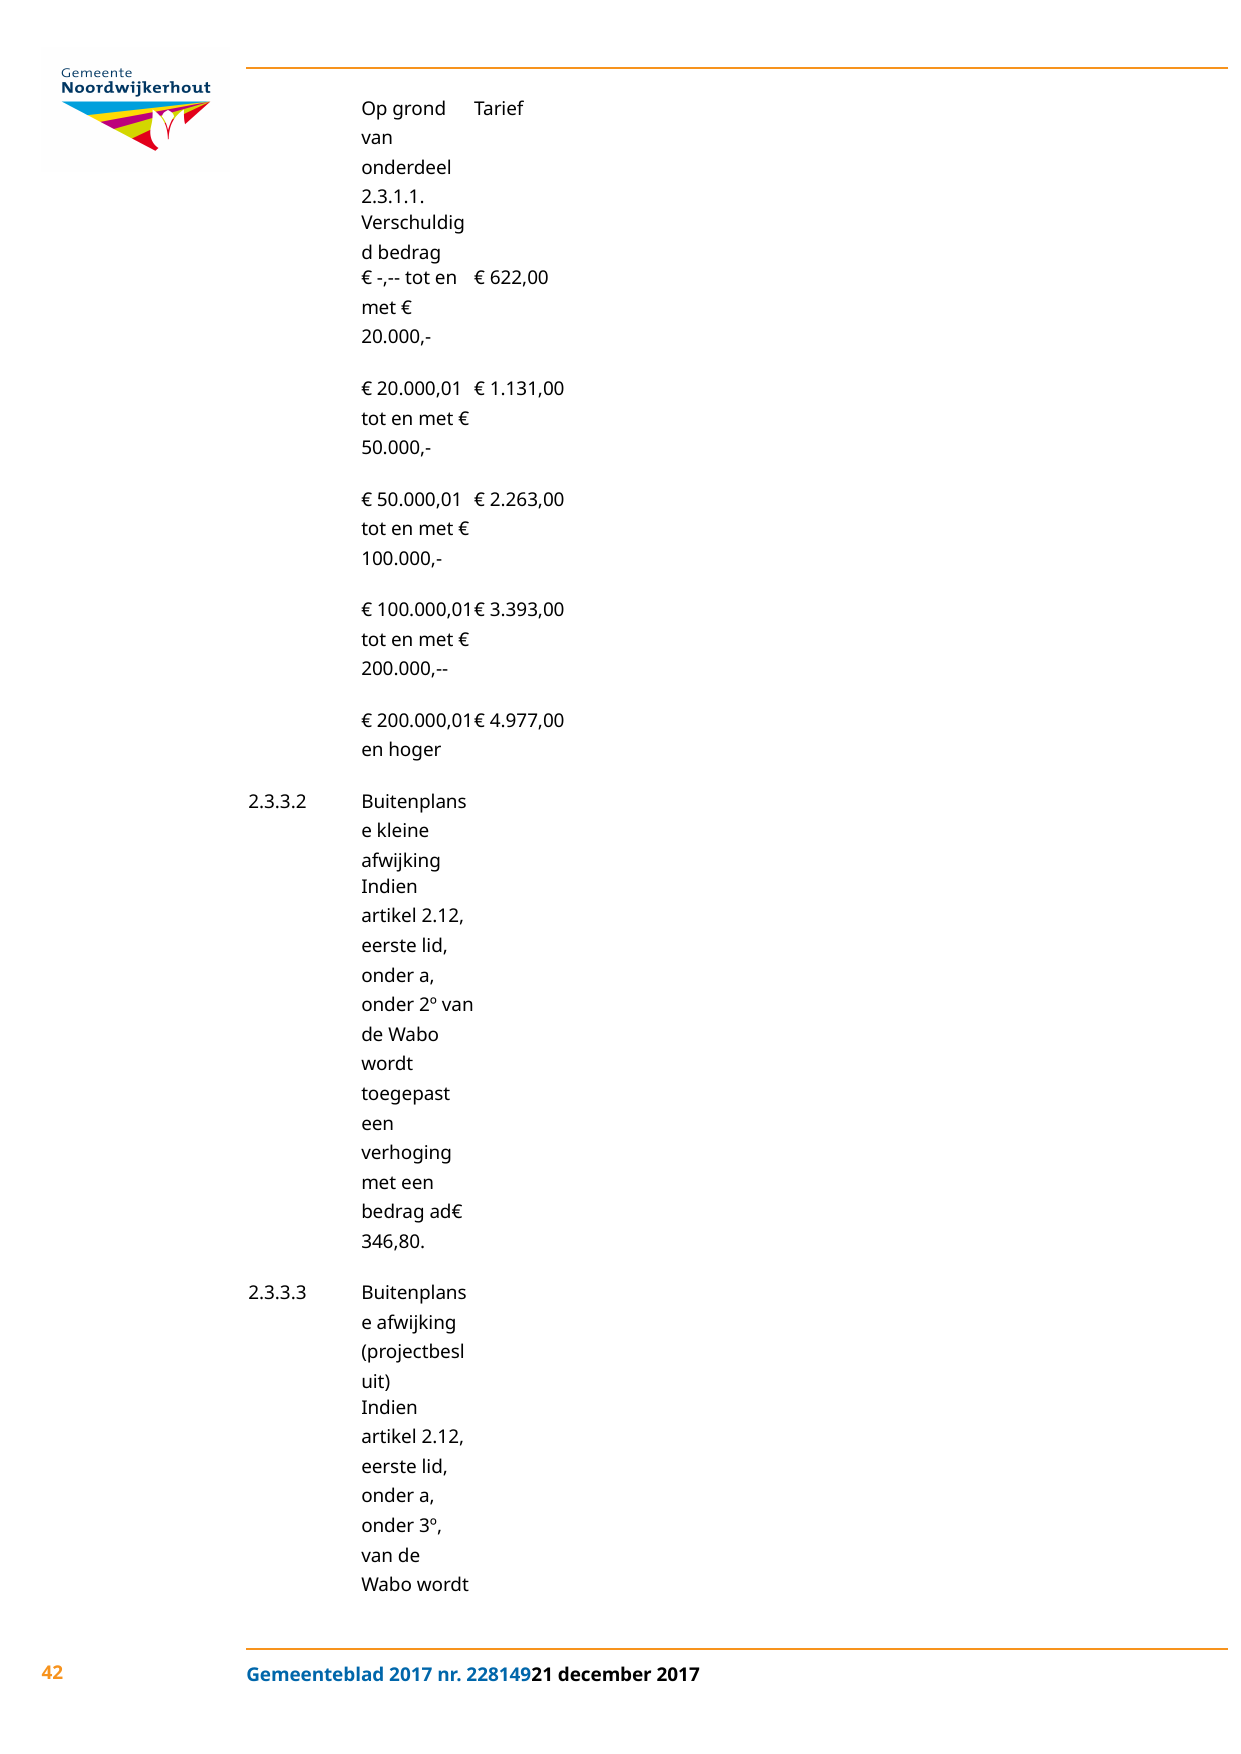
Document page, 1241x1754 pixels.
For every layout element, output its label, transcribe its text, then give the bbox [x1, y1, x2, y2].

table_cell [248, 681, 361, 707]
table_cell [587, 265, 700, 349]
table_cell Indien artikel 2.12, eerste lid, onder a, onder 3º, van de Wabo wordt [361, 1394, 474, 1597]
table_cell [248, 1394, 361, 1597]
table_cell [587, 873, 700, 1254]
table_cell [248, 209, 361, 264]
table_cell € 20.000,01 tot en met € 50.000,- [361, 375, 474, 460]
table_cell [248, 350, 361, 375]
table_cell € 50.000,01 tot en met € 100.000,- [361, 486, 474, 571]
table_cell € 2.263,00 [474, 486, 587, 571]
table_cell Indien artikel 2.12, eerste lid, onder a, onder 2º van de Wabo wordt toegepast een verhoging met een bedrag ad€ 346,80. [361, 873, 474, 1254]
table_cell [248, 1254, 361, 1279]
table_cell [361, 1254, 474, 1279]
table_cell [587, 95, 700, 209]
table_cell [361, 681, 474, 707]
table_cell [474, 788, 587, 873]
table_cell [248, 596, 361, 681]
table_cell [474, 1280, 587, 1394]
table_cell [248, 460, 361, 486]
table_cell € 3.393,00 [474, 596, 587, 681]
table_cell [587, 1280, 700, 1394]
table_cell [248, 571, 361, 596]
table_cell 2.3.3.2 [248, 788, 361, 873]
table_cell 2.3.3.3 [248, 1280, 361, 1394]
table_cell € 200.000,01 en hoger [361, 707, 474, 762]
table_cell [248, 486, 361, 571]
table_cell € 4.977,00 [474, 707, 587, 762]
table_cell € -,-- tot en met € 20.000,- [361, 265, 474, 349]
table_cell [474, 681, 587, 707]
table_cell [474, 1254, 587, 1279]
table_cell Verschuldigd bedrag [361, 209, 474, 264]
table_cell [361, 571, 474, 596]
table_cell Buitenplanse afwijking (projectbesluit) [361, 1280, 474, 1394]
table_cell [361, 763, 474, 788]
table_cell [587, 788, 700, 873]
table_cell [248, 873, 361, 1254]
table_cell Tarief [474, 95, 587, 209]
picture [41, 47, 231, 172]
table_cell € 622,00 [474, 265, 587, 349]
table_cell [474, 1394, 587, 1597]
table_cell [248, 375, 361, 460]
table_cell [587, 1254, 700, 1279]
table_cell [474, 873, 587, 1254]
table_cell [248, 763, 361, 788]
table_cell [587, 375, 700, 460]
table_cell [587, 763, 700, 788]
table_cell € 1.131,00 [474, 375, 587, 460]
table_cell [587, 681, 700, 707]
table_cell [587, 707, 700, 762]
table_cell [474, 763, 587, 788]
table_cell € 100.000,01 tot en met € 200.000,-- [361, 596, 474, 681]
table_cell [587, 596, 700, 681]
table_cell [587, 486, 700, 571]
table_cell [587, 1394, 700, 1597]
table_cell [248, 95, 361, 209]
table_cell Buitenplanse kleine afwijking [361, 788, 474, 873]
table_cell [361, 350, 474, 375]
table_cell [361, 460, 474, 486]
table_cell [474, 209, 587, 264]
table_cell [248, 707, 361, 762]
table_cell [248, 265, 361, 349]
table_cell Op grond van onderdeel 2.3.1.1. [361, 95, 474, 209]
